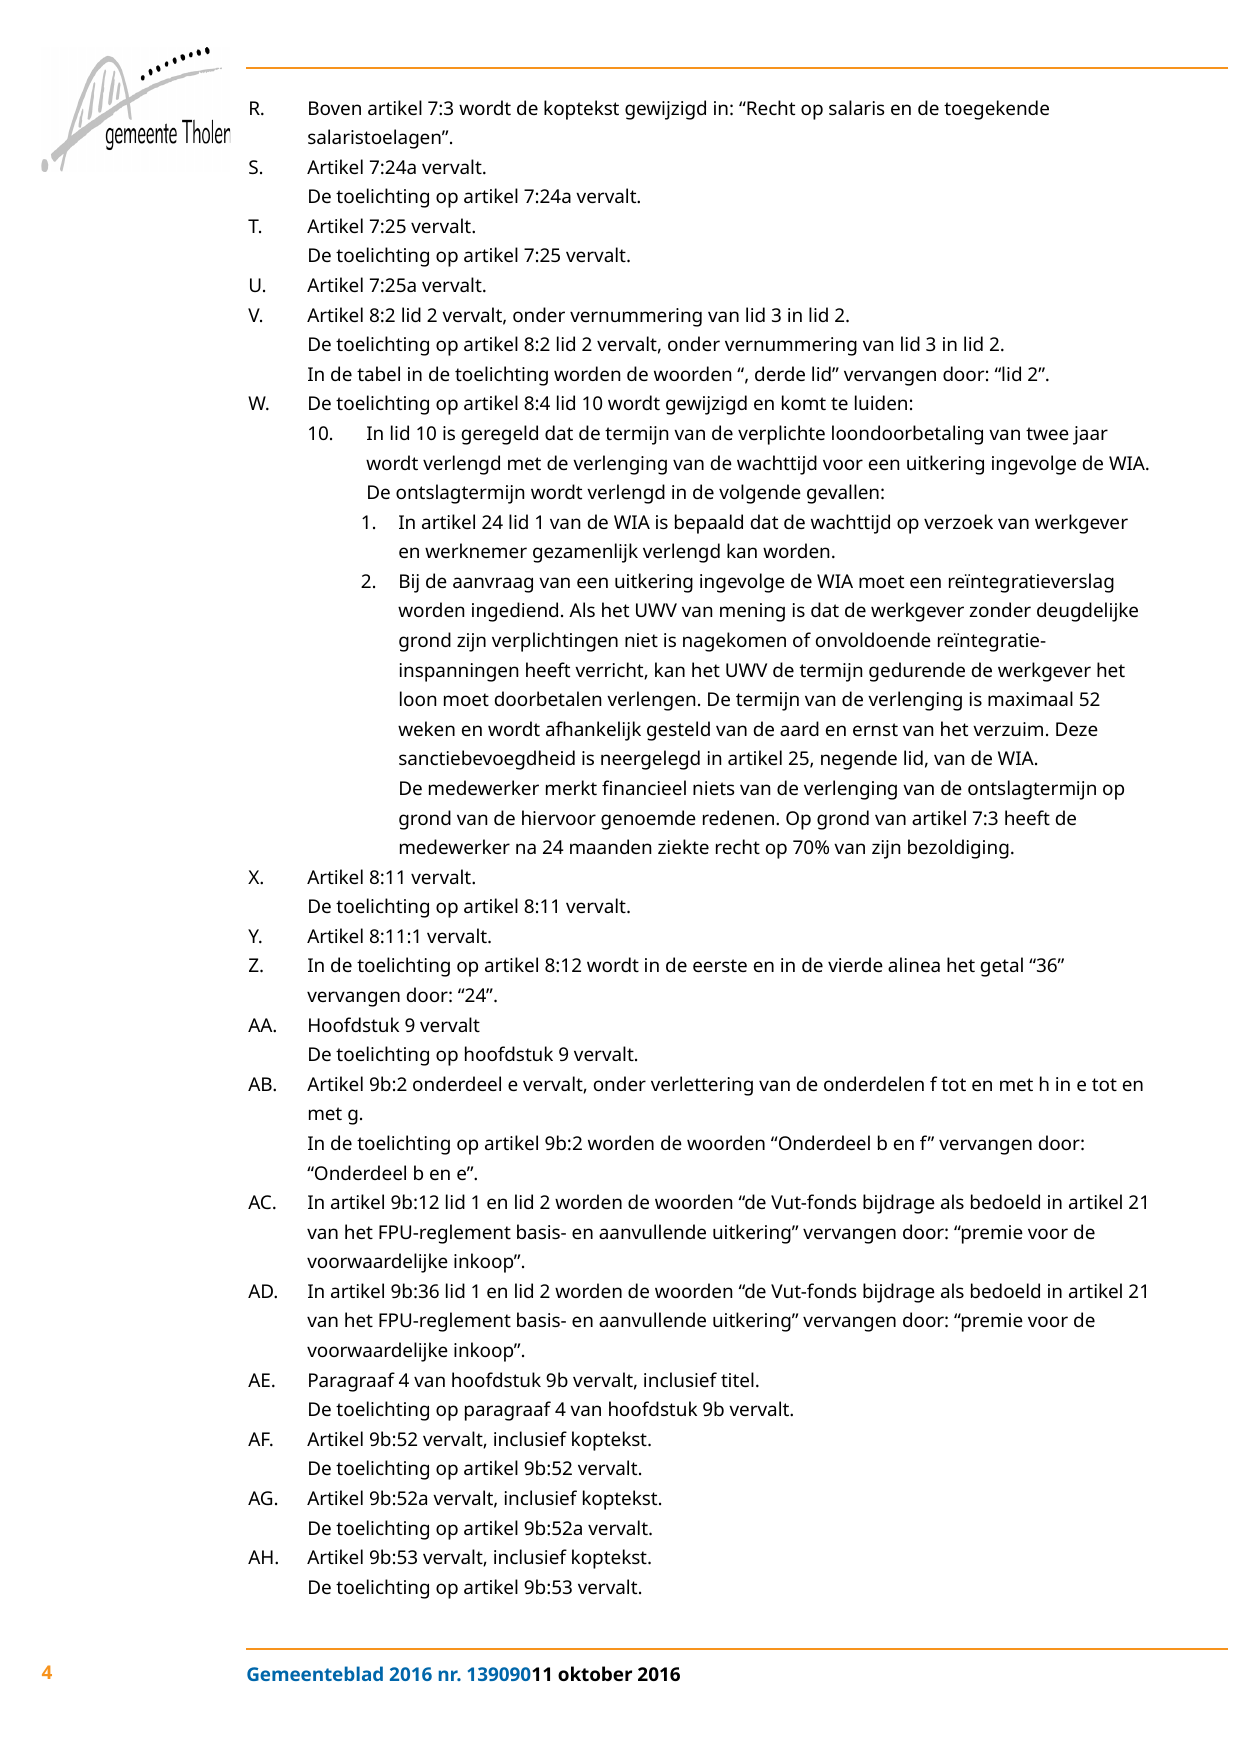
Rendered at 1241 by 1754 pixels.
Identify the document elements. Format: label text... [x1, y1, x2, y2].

list De toelichting op artikel 7:24a vervalt. [248, 183, 1152, 209]
picture [41, 47, 231, 172]
list Artikel 8:2 lid 2 vervalt, onder vernummering van lid 3 in lid 2. [248, 302, 1152, 328]
list Artikel 9b:2 onderdeel e vervalt, onder verlettering van de onderdelen f tot en met h in e tot en met g. [248, 1071, 1152, 1126]
list Artikel 8:11 vervalt. [248, 864, 1152, 890]
list De toelichting op artikel 9b:52 vervalt. [248, 1456, 1152, 1481]
list In artikel 24 lid 1 van de WIA is bepaald dat de wachttijd op verzoek van werkgever en werknemer gezamenlijk verlengd kan worden. [361, 509, 1152, 564]
list De toelichting op artikel 7:25 vervalt. [248, 243, 1152, 268]
list In lid 10 is geregeld dat de termijn van de verplichte loondoorbetaling van twee jaar wordt verlengd met de verlenging van de wachttijd voor een uitkering ingevolge de WIA. [307, 420, 1152, 476]
list Paragraaf 4 van hoofdstuk 9b vervalt, inclusief titel. [248, 1367, 1152, 1393]
list In de toelichting op artikel 9b:2 worden de woorden “Onderdeel b en f” vervangen door: “Onderdeel b en e”. [248, 1130, 1152, 1186]
list In de tabel in de toelichting worden de woorden “, derde lid” vervangen door: “lid 2”. [248, 361, 1152, 387]
list Hoofdstuk 9 vervalt [248, 1012, 1152, 1038]
list De medewerker merkt financieel niets van de verlenging van de ontslagtermijn op grond van de hiervoor genoemde redenen. Op grond van artikel 7:3 heeft de medewerker na 24 maanden ziekte recht op 70% van zijn bezoldiging. [361, 775, 1152, 860]
list De toelichting op artikel 9b:52a vervalt. [248, 1515, 1152, 1541]
list De toelichting op artikel 8:11 vervalt. [248, 893, 1152, 919]
list De toelichting op artikel 8:2 lid 2 vervalt, onder vernummering van lid 3 in lid 2. [248, 331, 1152, 357]
list De toelichting op paragraaf 4 van hoofdstuk 9b vervalt. [248, 1396, 1152, 1422]
list Artikel 9b:53 vervalt, inclusief koptekst. [248, 1544, 1152, 1570]
list De toelichting op artikel 8:4 lid 10 wordt gewijzigd en komt te luiden: [248, 391, 1152, 416]
list Artikel 9b:52 vervalt, inclusief koptekst. [248, 1426, 1152, 1452]
list De toelichting op hoofdstuk 9 vervalt. [248, 1041, 1152, 1067]
list Artikel 7:25a vervalt. [248, 272, 1152, 298]
list Artikel 7:25 vervalt. [248, 213, 1152, 239]
list In artikel 9b:36 lid 1 en lid 2 worden de woorden “de Vut-fonds bijdrage als bedoeld in artikel 21 van het FPU-reglement basis- en aanvullende uitkering” vervangen door: “premie voor de voorwaardelijke inkoop”. [248, 1278, 1152, 1363]
list Boven artikel 7:3 wordt de koptekst gewijzigd in: “Recht op salaris en de toegekende salaristoelagen”. [248, 95, 1152, 150]
list Bij de aanvraag van een uitkering ingevolge de WIA moet een reïntegratieverslag worden ingediend. Als het UWV van mening is dat de werkgever zonder deugdelijke grond zijn verplichtingen niet is nagekomen of onvoldoende reïntegratie-inspanningen heeft verricht, kan het UWV de termijn gedurende de werkgever het loon moet doorbetalen verlengen. De termijn van de verlenging is maximaal 52 weken en wordt afhankelijk gesteld van de aard en ernst van het verzuim. Deze sanctiebevoegdheid is neergelegd in artikel 25, negende lid, van de WIA. [361, 568, 1152, 771]
list Artikel 8:11:1 vervalt. [248, 923, 1152, 949]
list In artikel 9b:12 lid 1 en lid 2 worden de woorden “de Vut-fonds bijdrage als bedoeld in artikel 21 van het FPU-reglement basis- en aanvullende uitkering” vervangen door: “premie voor de voorwaardelijke inkoop”. [248, 1189, 1152, 1274]
list Artikel 7:24a vervalt. [248, 154, 1152, 180]
list De ontslagtermijn wordt verlengd in de volgende gevallen: [307, 479, 1152, 505]
list De toelichting op artikel 9b:53 vervalt. [248, 1574, 1152, 1600]
list In de toelichting op artikel 8:12 wordt in de eerste en in de vierde alinea het getal “36” vervangen door: “24”. [248, 953, 1152, 1008]
list Artikel 9b:52a vervalt, inclusief koptekst. [248, 1485, 1152, 1511]
